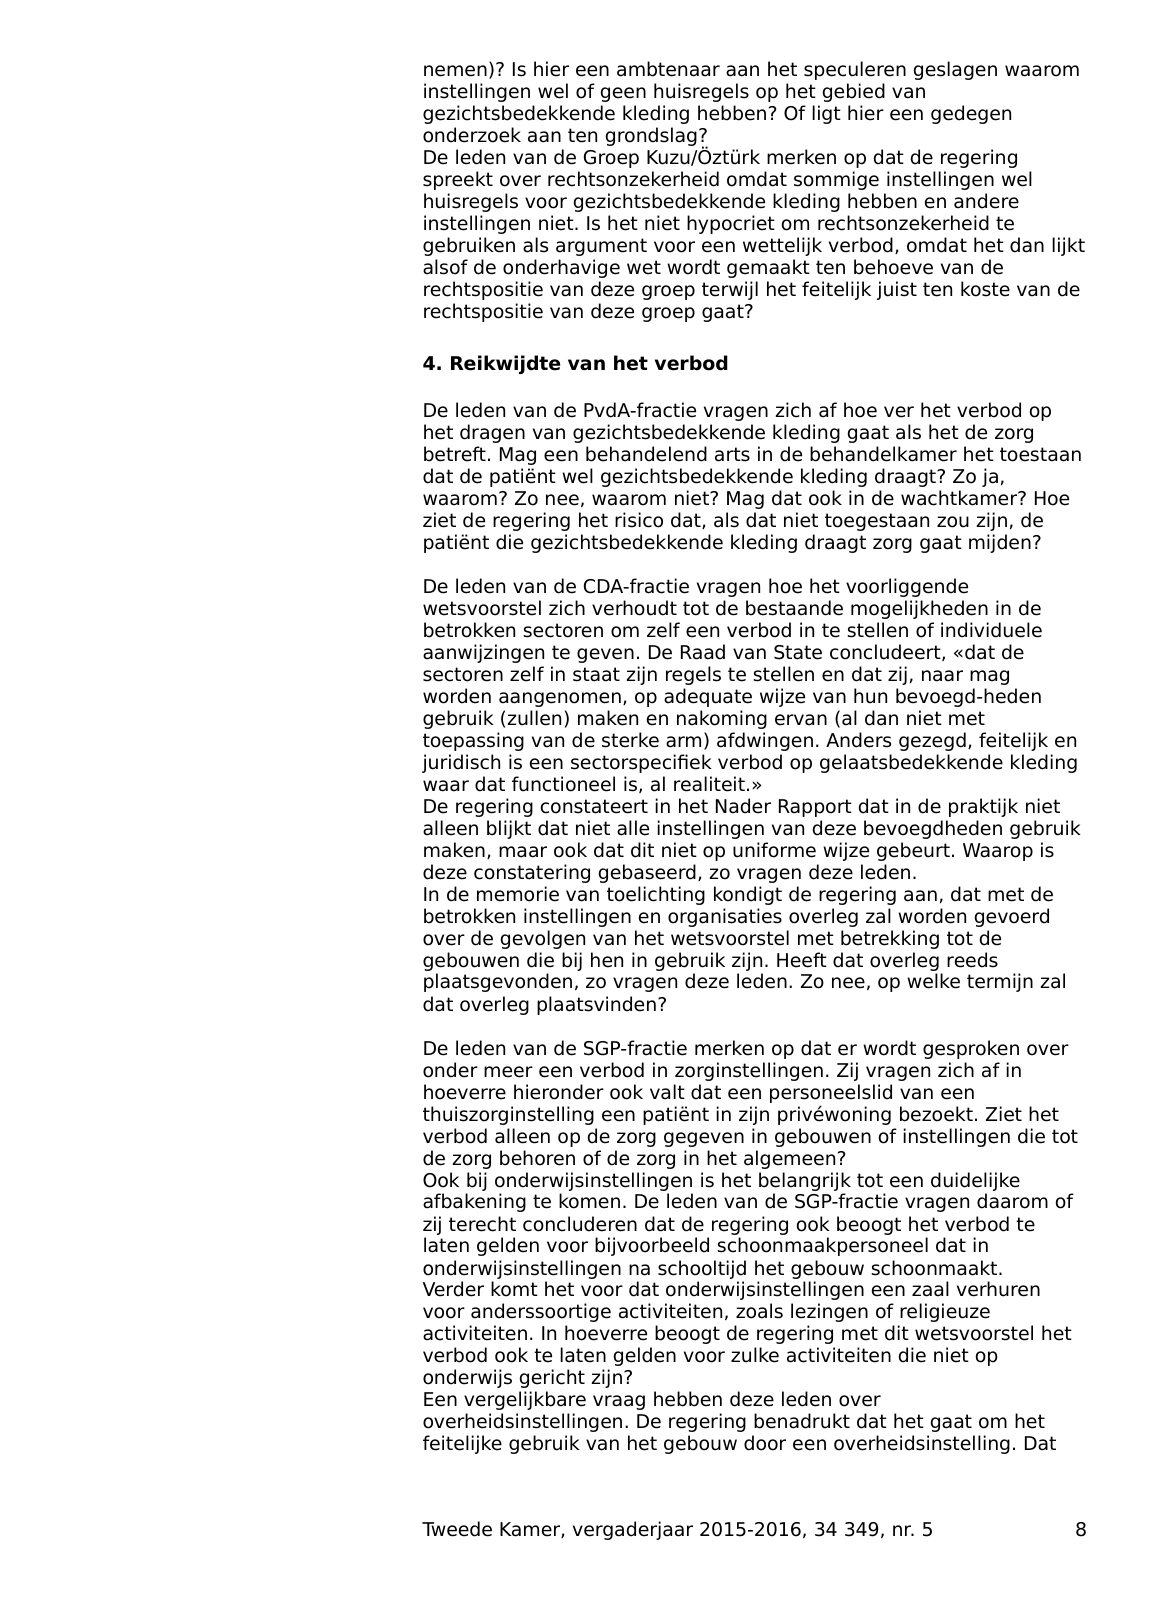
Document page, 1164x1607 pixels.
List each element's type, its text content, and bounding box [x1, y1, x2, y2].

text Een vergelijkbare vraag hebben deze leden over overheidsinstellingen. De regering benadrukt dat het gaat om het feitelijke gebruik van het gebouw door een overheidsinstelling. Dat [422, 1389, 1087, 1455]
text In de memorie van toelichting kondigt de regering aan, dat met de betrokken instellingen en organisaties overleg zal worden gevoerd over de gevolgen van het wetsvoorstel met betrekking tot de gebouwen die bij hen in gebruik zijn. Heeft dat overleg reeds plaatsgevonden, zo vragen deze leden. Zo nee, op welke termijn zal dat overleg plaatsvinden? [422, 883, 1087, 1015]
text nemen)? Is hier een ambtenaar aan het speculeren geslagen waarom instellingen wel of geen huisregels op het gebied van gezichtsbedekkende kleding hebben? Of ligt hier een gedegen onderzoek aan ten grondslag? [422, 59, 1087, 147]
text De leden van de Groep Kuzu/Öztürk merken op dat de regering spreekt over rechtsonzekerheid omdat sommige instellingen wel huisregels voor gezichtsbedekkende kleding hebben en andere instellingen niet. Is het niet hypocriet om rechtsonzekerheid te gebruiken als argument voor een wettelijk verbod, omdat het dan lijkt alsof de onderhavige wet wordt gemaakt ten behoeve van de rechtspositie van deze groep terwijl het feitelijk juist ten koste van de rechtspositie van deze groep gaat? [422, 147, 1087, 323]
text Ook bij onderwijsinstellingen is het belangrijk tot een duidelijke afbakening te komen. De leden van de SGP-fractie vragen daarom of zij terecht concluderen dat de regering ook beoogt het verbod te laten gelden voor bijvoorbeeld schoonmaakpersoneel dat in onderwijsinstellingen na schooltijd het gebouw schoonmaakt. [422, 1169, 1087, 1279]
text De leden van de SGP-fractie merken op dat er wordt gesproken over onder meer een verbod in zorginstellingen. Zij vragen zich af in hoeverre hieronder ook valt dat een personeelslid van een thuiszorginstelling een patiënt in zijn privéwoning bezoekt. Ziet het verbod alleen op de zorg gegeven in gebouwen of instellingen die tot de zorg behoren of de zorg in het algemeen? [422, 1038, 1087, 1169]
text De leden van de PvdA-fractie vragen zich af hoe ver het verbod op het dragen van gezichtsbedekkende kleding gaat als het de zorg betreft. Mag een behandelend arts in de behandelkamer het toestaan dat de patiënt wel gezichtsbedekkende kleding draagt? Zo ja, waarom? Zo nee, waarom niet? Mag dat ook in de wachtkamer? Hoe ziet de regering het risico dat, als dat niet toegestaan zou zijn, de patiënt die gezichtsbedekkende kleding draagt zorg gaat mijden? [422, 400, 1087, 554]
text De leden van de CDA-fractie vragen hoe het voorliggende wetsvoorstel zich verhoudt tot de bestaande mogelijkheden in de betrokken sectoren om zelf een verbod in te stellen of individuele aanwijzingen te geven. De Raad van State concludeert, «dat de sectoren zelf in staat zijn regels te stellen en dat zij, naar mag worden aangenomen, op adequate wijze van hun bevoegd-heden gebruik (zullen) maken en nakoming ervan (al dan niet met toepassing van de sterke arm) afdwingen. Anders gezegd, feitelijk en juridisch is een sectorspecifiek verbod op gelaatsbedekkende kleding waar dat functioneel is, al realiteit.» [422, 576, 1087, 796]
subtitle 4. Reikwijdte van het verbod [422, 353, 1087, 375]
text Verder komt het voor dat onderwijsinstellingen een zaal verhuren voor anderssoortige activiteiten, zoals lezingen of religieuze activiteiten. In hoeverre beoogt de regering met dit wetsvoorstel het verbod ook te laten gelden voor zulke activiteiten die niet op onderwijs gericht zijn? [422, 1279, 1087, 1389]
text De regering constateert in het Nader Rapport dat in de praktijk niet alleen blijkt dat niet alle instellingen van deze bevoegdheden gebruik maken, maar ook dat dit niet op uniforme wijze gebeurt. Waarop is deze constatering gebaseerd, zo vragen deze leden. [422, 796, 1087, 883]
